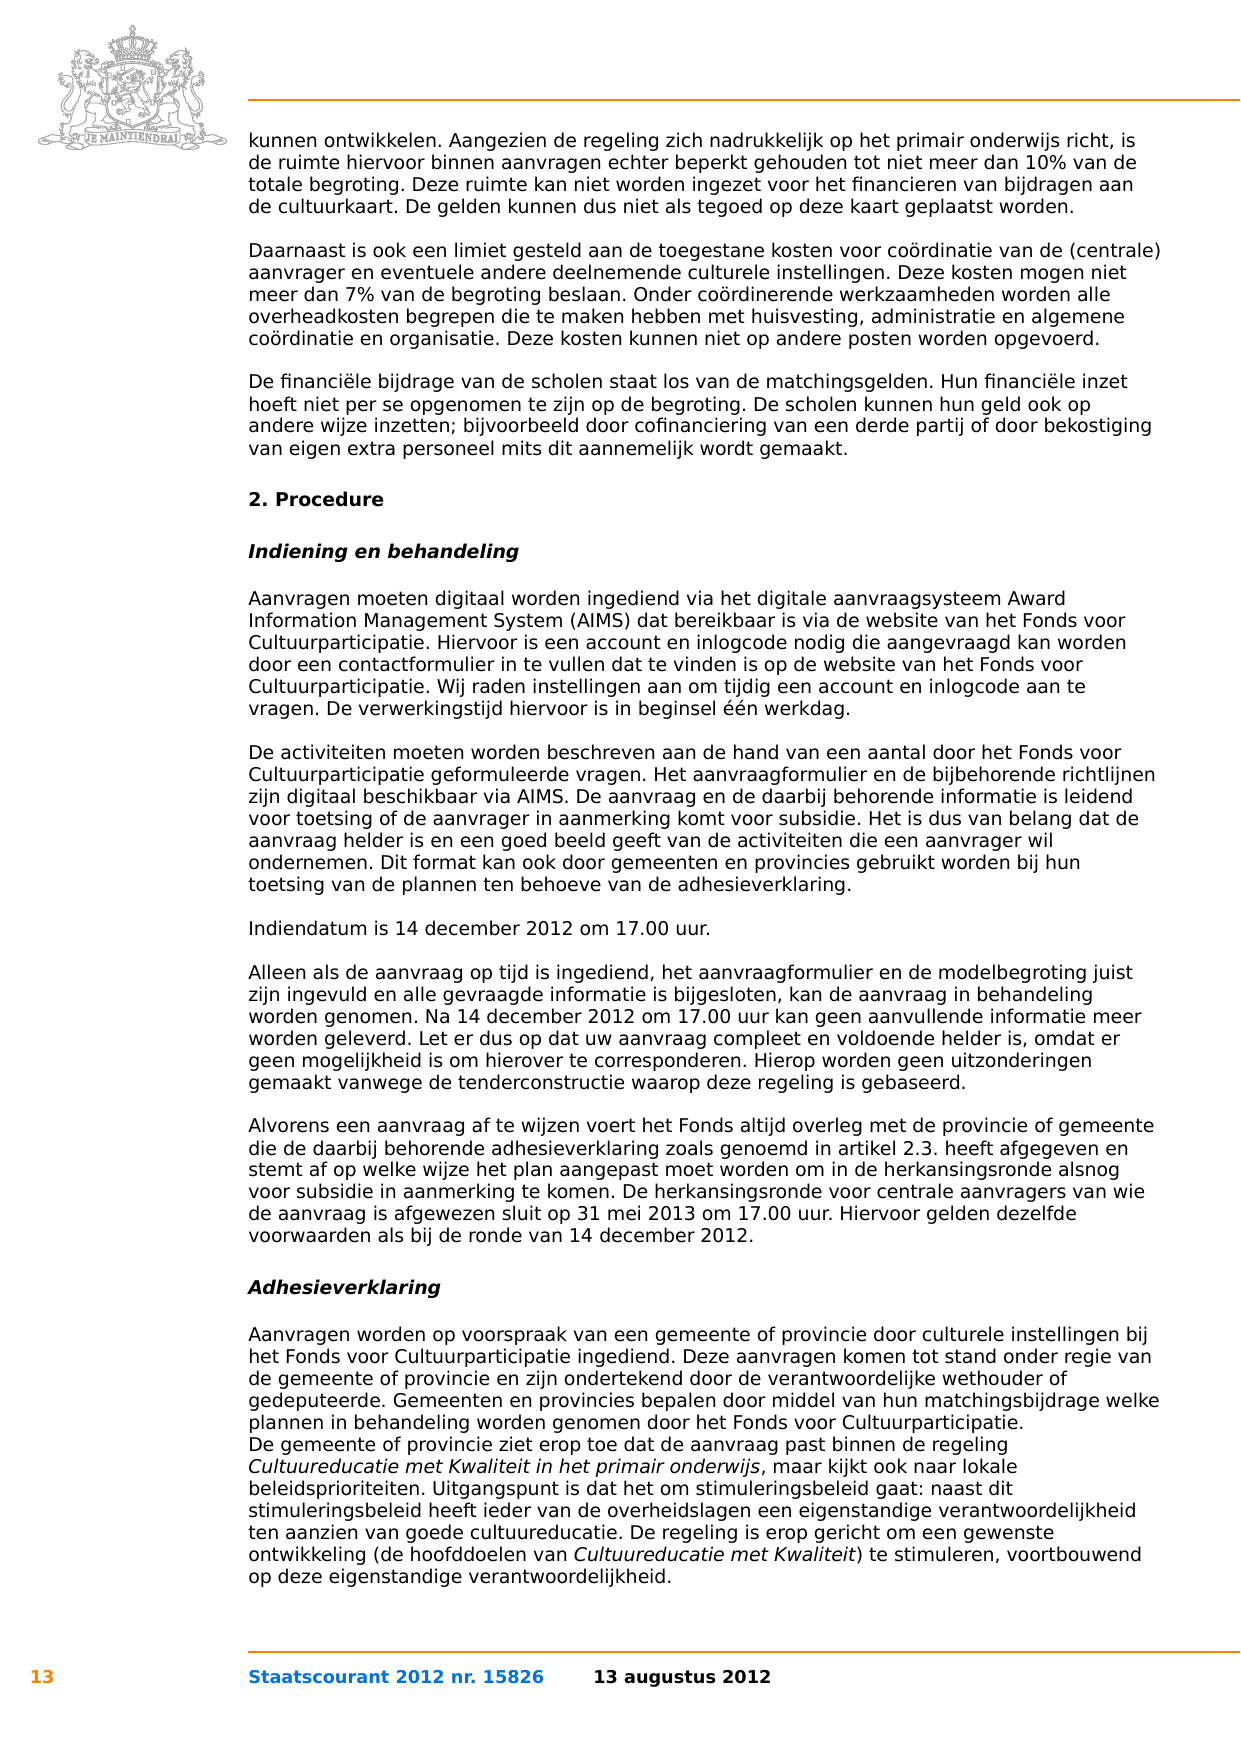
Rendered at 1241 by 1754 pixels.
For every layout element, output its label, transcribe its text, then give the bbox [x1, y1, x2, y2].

picture [38, 25, 227, 150]
text Alvorens een aanvraag af te wijzen voert het Fonds altijd overleg met de provincie of gemeente die de daarbij behorende adhesieverklaring zoals genoemd in artikel 2.3. heeft afgegeven en stemt af op welke wijze het plan aangepast moet worden om in de herkansingsronde alsnog voor subsidie in aanmerking te komen. De herkansingsronde voor centrale aanvragers van wie de aanvraag is afgewezen sluit op 31 mei 2013 om 17.00 uur. Hiervoor gelden dezelfde voorwaarden als bij de ronde van 14 december 2012. [248, 1115, 1163, 1247]
subtitle Adhesieverklaring [248, 1277, 1163, 1299]
text De financiële bijdrage van de scholen staat los van de matchingsgelden. Hun financiële inzet hoeft niet per se opgenomen te zijn op de begroting. De scholen kunnen hun geld ook op andere wijze inzetten; bijvoorbeeld door cofinanciering van een derde partij of door bekostiging van eigen extra personeel mits dit aannemelijk wordt gemaakt. [248, 371, 1163, 459]
text De gemeente of provincie ziet erop toe dat de aanvraag past binnen de regeling Cultuureducatie met Kwaliteit in het primair onderwijs, maar kijkt ook naar lokale beleidsprioriteiten. Uitgangspunt is dat het om stimuleringsbeleid gaat: naast dit stimuleringsbeleid heeft ieder van de overheidslagen een eigenstandige verantwoordelijkheid ten aanzien van goede cultuureducatie. De regeling is erop gericht om een gewenste ontwikkeling (de hoofddoelen van Cultuureducatie met Kwaliteit) te stimuleren, voortbouwend op deze eigenstandige verantwoordelijkheid. [248, 1434, 1163, 1588]
text Aanvragen worden op voorspraak van een gemeente of provincie door culturele instellingen bij het Fonds voor Cultuurparticipatie ingediend. Deze aanvragen komen tot stand onder regie van de gemeente of provincie en zijn ondertekend door de verantwoordelijke wethouder of gedeputeerde. Gemeenten en provincies bepalen door middel van hun matchingsbijdrage welke plannen in behandeling worden genomen door het Fonds voor Cultuurparticipatie. [248, 1324, 1163, 1434]
text De activiteiten moeten worden beschreven aan de hand van een aantal door het Fonds voor Cultuurparticipatie geformuleerde vragen. Het aanvraagformulier en de bijbehorende richtlijnen zijn digitaal beschikbaar via AIMS. De aanvraag en de daarbij behorende informatie is leidend voor toetsing of de aanvrager in aanmerking komt voor subsidie. Het is dus van belang dat de aanvraag helder is en een goed beeld geeft van de activiteiten die een aanvrager wil ondernemen. Dit format kan ook door gemeenten en provincies gebruikt worden bij hun toetsing van de plannen ten behoeve van de adhesieverklaring. [248, 742, 1163, 896]
text kunnen ontwikkelen. Aangezien de regeling zich nadrukkelijk op het primair onderwijs richt, is de ruimte hiervoor binnen aanvragen echter beperkt gehouden tot niet meer dan 10% van de totale begroting. Deze ruimte kan niet worden ingezet voor het financieren van bijdragen aan de cultuurkaart. De gelden kunnen dus niet als tegoed op deze kaart geplaatst worden. [248, 130, 1163, 218]
subtitle Indiening en behandeling [248, 541, 1163, 563]
subtitle 2. Procedure [248, 489, 1163, 511]
text Alleen als de aanvraag op tijd is ingediend, het aanvraagformulier en de modelbegroting juist zijn ingevuld en alle gevraagde informatie is bijgesloten, kan de aanvraag in behandeling worden genomen. Na 14 december 2012 om 17.00 uur kan geen aanvullende informatie meer worden geleverd. Let er dus op dat uw aanvraag compleet en voldoende helder is, omdat er geen mogelijkheid is om hierover te corresponderen. Hierop worden geen uitzonderingen gemaakt vanwege de tenderconstructie waarop deze regeling is gebaseerd. [248, 962, 1163, 1093]
text Aanvragen moeten digitaal worden ingediend via het digitale aanvraagsysteem Award Information Management System (AIMS) dat bereikbaar is via de website van het Fonds voor Cultuurparticipatie. Hiervoor is een account en inlogcode nodig die aangevraagd kan worden door een contactformulier in te vullen dat te vinden is op de website van het Fonds voor Cultuurparticipatie. Wij raden instellingen aan om tijdig een account en inlogcode aan te vragen. De verwerkingstijd hiervoor is in beginsel één werkdag. [248, 588, 1163, 720]
text Daarnaast is ook een limiet gesteld aan de toegestane kosten voor coördinatie van de (centrale) aanvrager en eventuele andere deelnemende culturele instellingen. Deze kosten mogen niet meer dan 7% van de begroting beslaan. Onder coördinerende werkzaamheden worden alle overheadkosten begrepen die te maken hebben met huisvesting, administratie en algemene coördinatie en organisatie. Deze kosten kunnen niet op andere posten worden opgevoerd. [248, 240, 1163, 349]
text Indiendatum is 14 december 2012 om 17.00 uur. [248, 918, 1163, 940]
